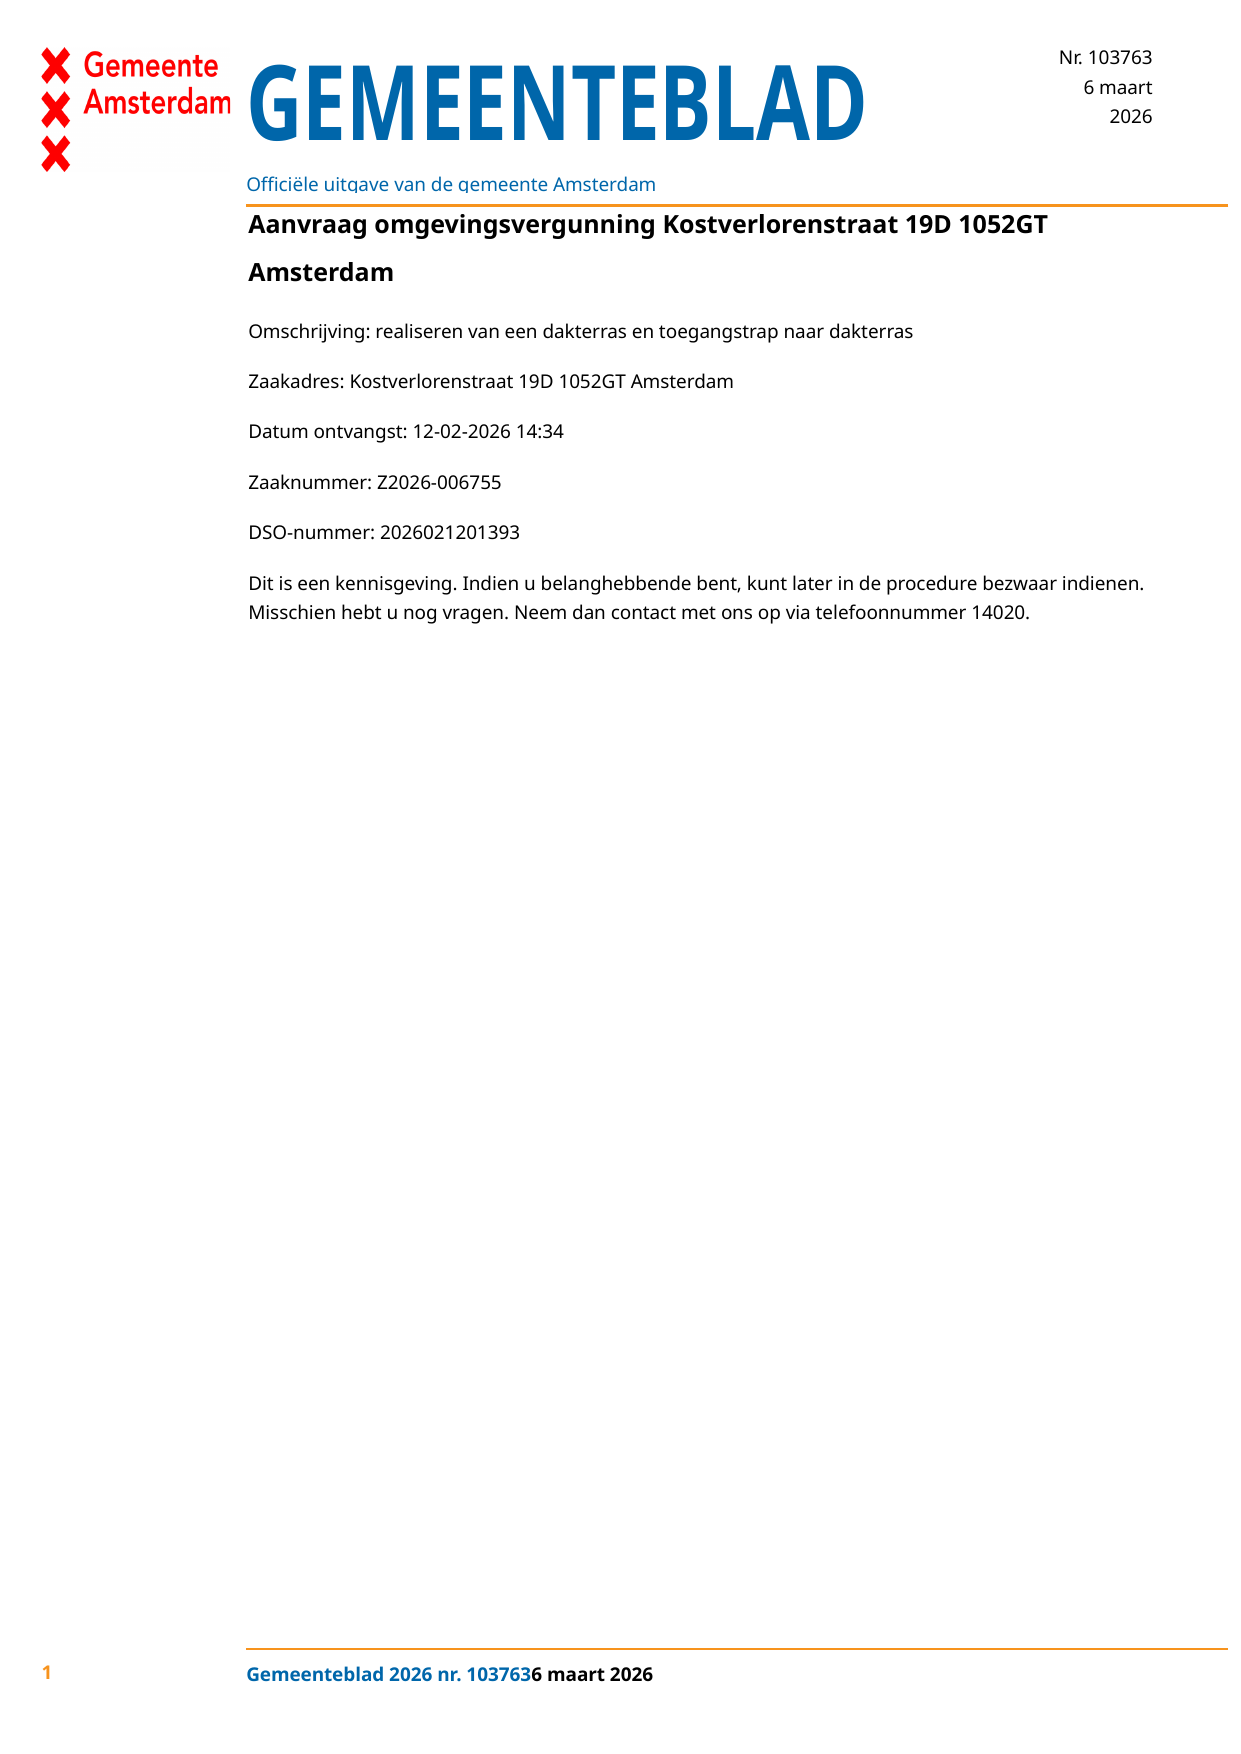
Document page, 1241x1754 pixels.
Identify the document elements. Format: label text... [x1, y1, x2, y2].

text DSO-nummer: 2026021201393 [248, 519, 1152, 545]
text Aanvraag omgevingsvergunning Kostverlorenstraat 19D 1052GT Amsterdam [248, 207, 1152, 288]
text Omschrijving: realiseren van een dakterras en toegangstrap naar dakterras [248, 318, 1152, 344]
text Datum ontvangst: 12-02-2026 14:34 [248, 419, 1152, 444]
text Zaakadres: Kostverlorenstraat 19D 1052GT Amsterdam [248, 368, 1152, 394]
text Dit is een kennisgeving. Indien u belanghebbende bent, kunt later in de procedure bezwaar indienen. Misschien hebt u nog vragen. Neem dan contact met ons op via telefoonnummer 14020. [248, 570, 1152, 625]
text Zaaknummer: Z2026-006755 [248, 469, 1152, 495]
picture [41, 47, 231, 172]
